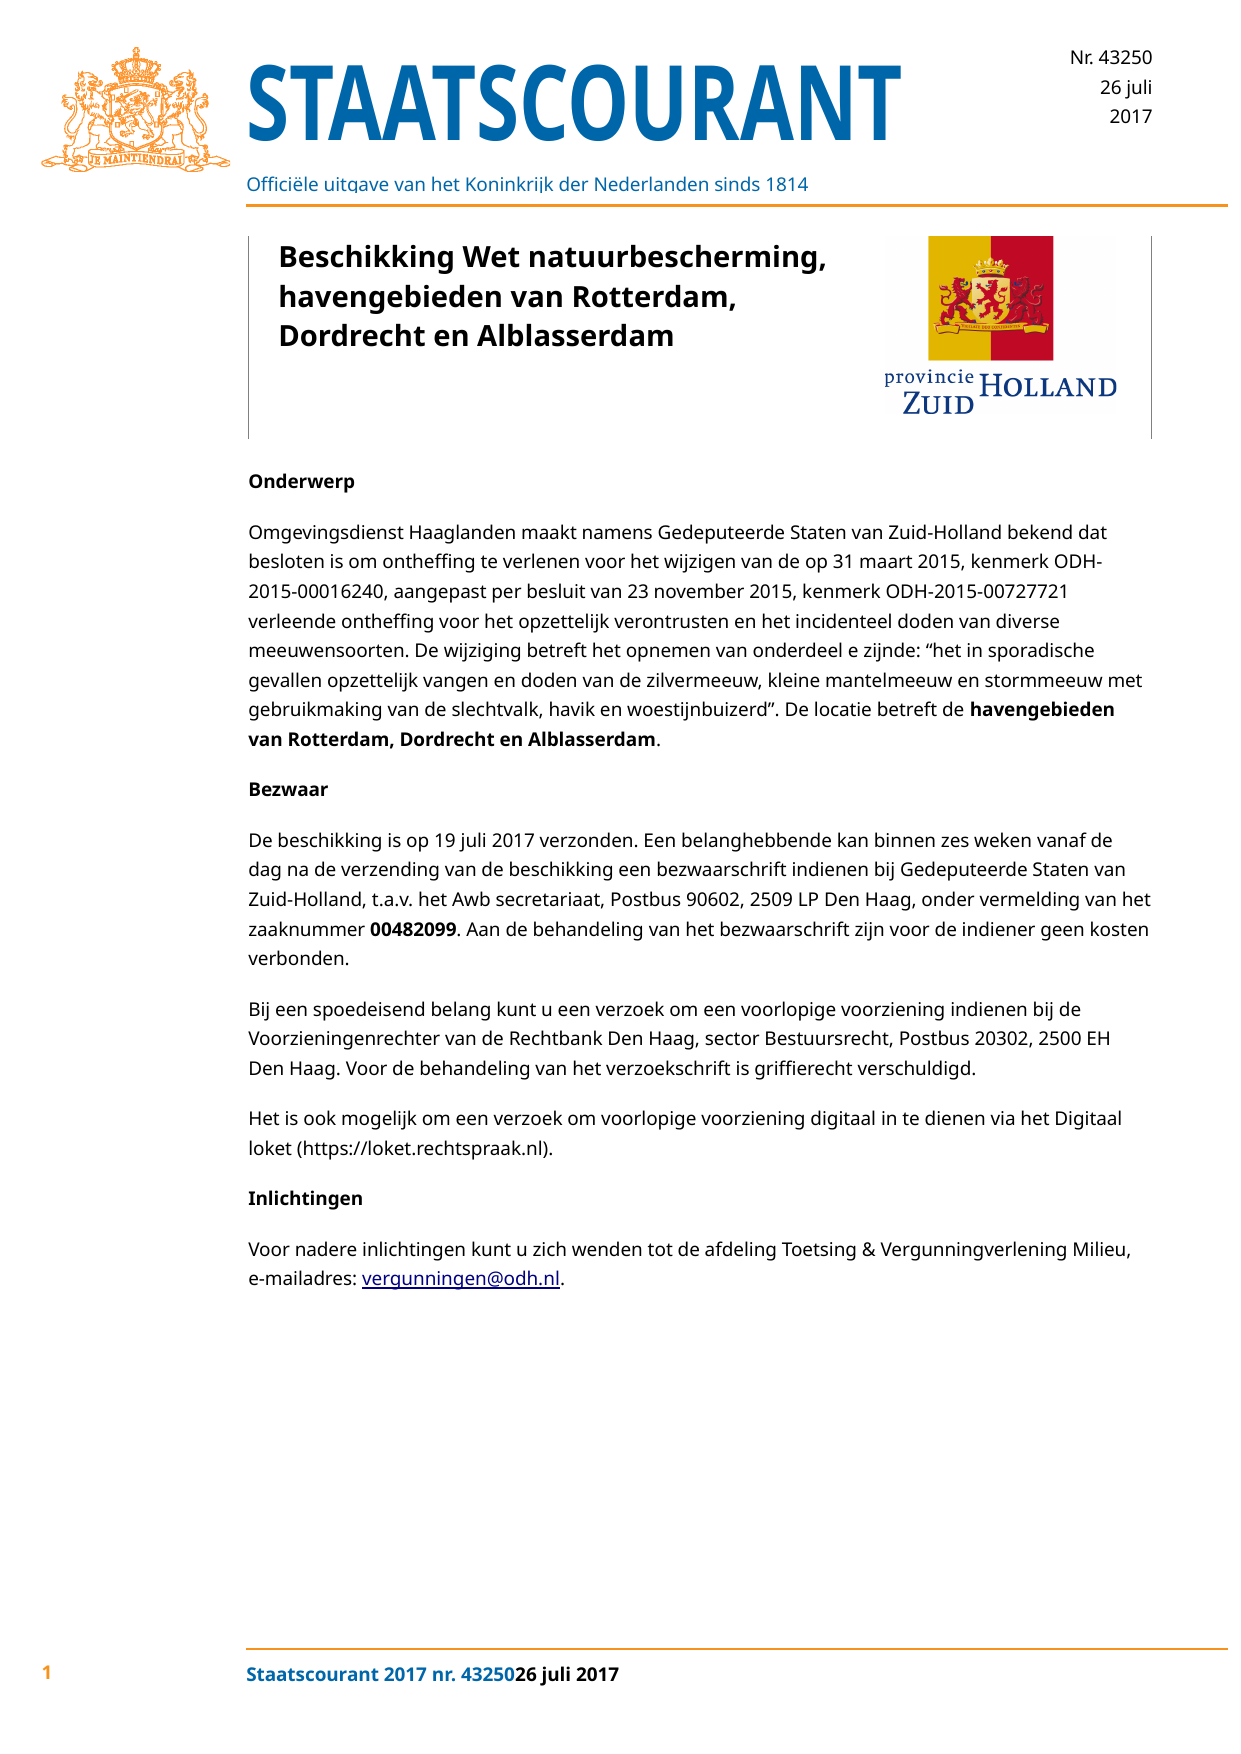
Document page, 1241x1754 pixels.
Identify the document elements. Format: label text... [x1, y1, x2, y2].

text Onderwerp [248, 469, 1152, 494]
picture [41, 47, 231, 172]
text De beschikking is op 19 juli 2017 verzonden. Een belanghebbende kan binnen zes weken vanaf de dag na de verzending van de beschikking een bezwaarschrift indienen bij Gedeputeerde Staten van Zuid-Holland, t.a.v. het Awb secretariaat, Postbus 90602, 2509 LP Den Haag, onder vermelding van het zaaknummer 00482099. Aan de behandeling van het bezwaarschrift zijn voor de indiener geen kosten verbonden. [248, 827, 1152, 971]
text Bezwaar [248, 777, 1152, 802]
text Bij een spoedeisend belang kunt u een verzoek om een voorlopige voorziening indienen bij de Voorzieningenrechter van de Rechtbank Den Haag, sector Bestuursrecht, Postbus 20302, 2500 EH Den Haag. Voor de behandeling van het verzoekschrift is griffierecht verschuldigd. [248, 996, 1152, 1081]
text Het is ook mogelijk om een verzoek om voorlopige voorziening digitaal in te dienen via het Digitaal loket (https://loket.rechtspraak.nl). [248, 1105, 1152, 1161]
text Voor nadere inlichtingen kunt u zich wenden tot de afdeling Toetsing & Vergunningverlening Milieu, e-mailadres: vergunningen@odh.nl. [248, 1236, 1152, 1291]
table_header [1117, 236, 1151, 413]
table_header Beschikking Wet natuurbescherming, havengebieden van Rotterdam, Dordrecht en Alblasserdam [249, 236, 850, 439]
text Omgevingsdienst Haaglanden maakt namens Gedeputeerde Staten van Zuid-Holland bekend dat besloten is om ontheffing te verlenen voor het wijzigen van de op 31 maart 2015, kenmerk ODH-2015-00016240, aangepast per besluit van 23 november 2015, kenmerk ODH-2015-00727721 verleende ontheffing voor het opzettelijk verontrusten en het incidenteel doden van diverse meeuwensoorten. De wijziging betreft het opnemen van onderdeel e zijnde: “het in sporadische gevallen opzettelijk vangen en doden van de zilvermeeuw, kleine mantelmeeuw en stormmeeuw met gebruikmaking van de slechtvalk, havik en woestijnbuizerd”. De locatie betreft de havengebieden van Rotterdam, Dordrecht en Alblasserdam. [248, 519, 1152, 752]
table_header [850, 414, 1151, 439]
text Inlichtingen [248, 1185, 1152, 1211]
table_header [850, 236, 885, 413]
picture [885, 236, 1117, 414]
